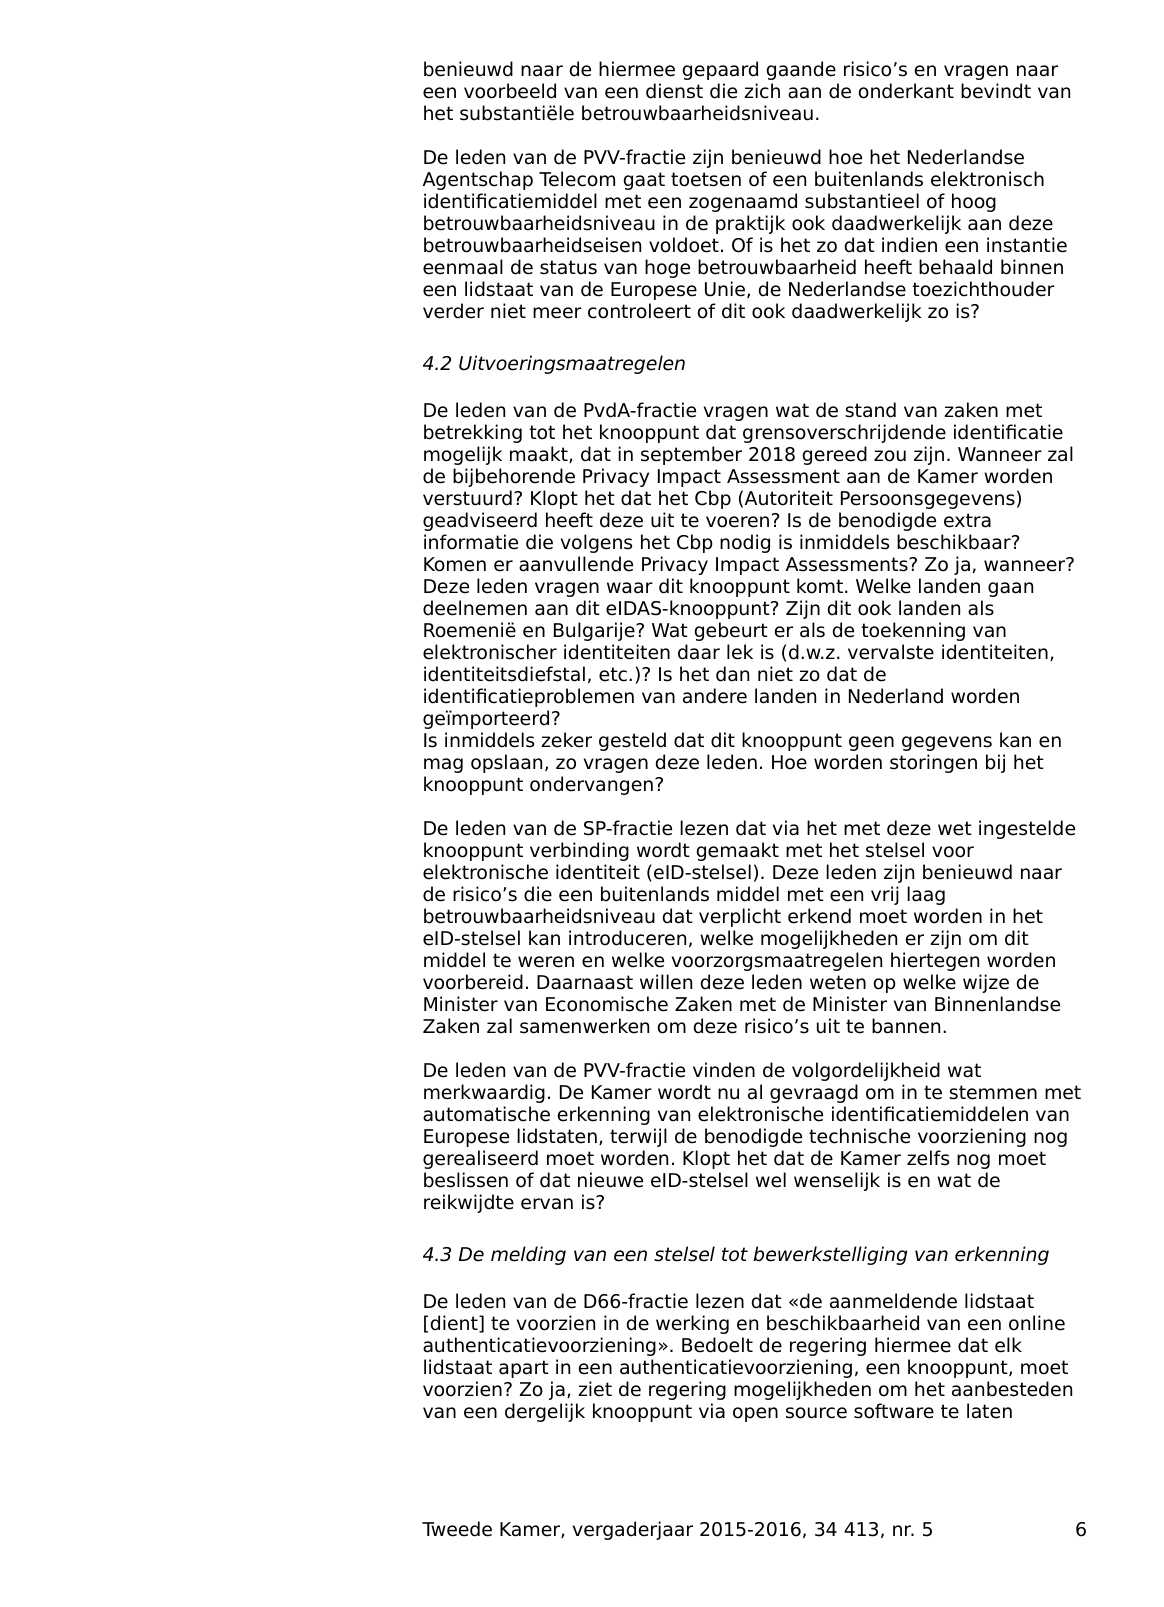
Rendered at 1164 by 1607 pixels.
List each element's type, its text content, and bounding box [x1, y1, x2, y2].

text De leden van de PVV-fractie vinden de volgordelijkheid wat merkwaardig. De Kamer wordt nu al gevraagd om in te stemmen met automatische erkenning van elektronische identificatiemiddelen van Europese lidstaten, terwijl de benodigde technische voorziening nog gerealiseerd moet worden. Klopt het dat de Kamer zelfs nog moet beslissen of dat nieuwe eID-stelsel wel wenselijk is en wat de reikwijdte ervan is? [422, 1060, 1087, 1214]
text De leden van de SP-fractie lezen dat via het met deze wet ingestelde knooppunt verbinding wordt gemaakt met het stelsel voor elektronische identiteit (eID-stelsel). Deze leden zijn benieuwd naar de risico’s die een buitenlands middel met een vrij laag betrouwbaarheidsniveau dat verplicht erkend moet worden in het eID-stelsel kan introduceren, welke mogelijkheden er zijn om dit middel te weren en welke voorzorgsmaatregelen hiertegen worden voorbereid. Daarnaast willen deze leden weten op welke wijze de Minister van Economische Zaken met de Minister van Binnenlandse Zaken zal samenwerken om deze risico’s uit te bannen. [422, 818, 1087, 1038]
subtitle 4.2 Uitvoeringsmaatregelen [422, 353, 1087, 375]
text Is inmiddels zeker gesteld dat dit knooppunt geen gegevens kan en mag opslaan, zo vragen deze leden. Hoe worden storingen bij het knooppunt ondervangen? [422, 730, 1087, 796]
text De leden van de D66-fractie lezen dat «de aanmeldende lidstaat [dient] te voorzien in de werking en beschikbaarheid van een online authenticatievoorziening». Bedoelt de regering hiermee dat elk lidstaat apart in een authenticatievoorziening, een knooppunt, moet voorzien? Zo ja, ziet de regering mogelijkheden om het aanbesteden van een dergelijk knooppunt via open source software te laten [422, 1291, 1087, 1422]
text De leden van de PvdA-fractie vragen wat de stand van zaken met betrekking tot het knooppunt dat grensoverschrijdende identificatie mogelijk maakt, dat in september 2018 gereed zou zijn. Wanneer zal de bijbehorende Privacy Impact Assessment aan de Kamer worden verstuurd? Klopt het dat het Cbp (Autoriteit Persoonsgegevens) geadviseerd heeft deze uit te voeren? Is de benodigde extra informatie die volgens het Cbp nodig is inmiddels beschikbaar? Komen er aanvullende Privacy Impact Assessments? Zo ja, wanneer? [422, 400, 1087, 576]
text benieuwd naar de hiermee gepaard gaande risico’s en vragen naar een voorbeeld van een dienst die zich aan de onderkant bevindt van het substantiële betrouwbaarheidsniveau. [422, 59, 1087, 125]
text Deze leden vragen waar dit knooppunt komt. Welke landen gaan deelnemen aan dit eIDAS-knooppunt? Zijn dit ook landen als Roemenië en Bulgarije? Wat gebeurt er als de toekenning van elektronischer identiteiten daar lek is (d.w.z. vervalste identiteiten, identiteitsdiefstal, etc.)? Is het dan niet zo dat de identificatieproblemen van andere landen in Nederland worden geïmporteerd? [422, 576, 1087, 730]
text De leden van de PVV-fractie zijn benieuwd hoe het Nederlandse Agentschap Telecom gaat toetsen of een buitenlands elektronisch identificatiemiddel met een zogenaamd substantieel of hoog betrouwbaarheidsniveau in de praktijk ook daadwerkelijk aan deze betrouwbaarheidseisen voldoet. Of is het zo dat indien een instantie eenmaal de status van hoge betrouwbaarheid heeft behaald binnen een lidstaat van de Europese Unie, de Nederlandse toezichthouder verder niet meer controleert of dit ook daadwerkelijk zo is? [422, 147, 1087, 323]
subtitle 4.3 De melding van een stelsel tot bewerkstelliging van erkenning [422, 1244, 1087, 1266]
